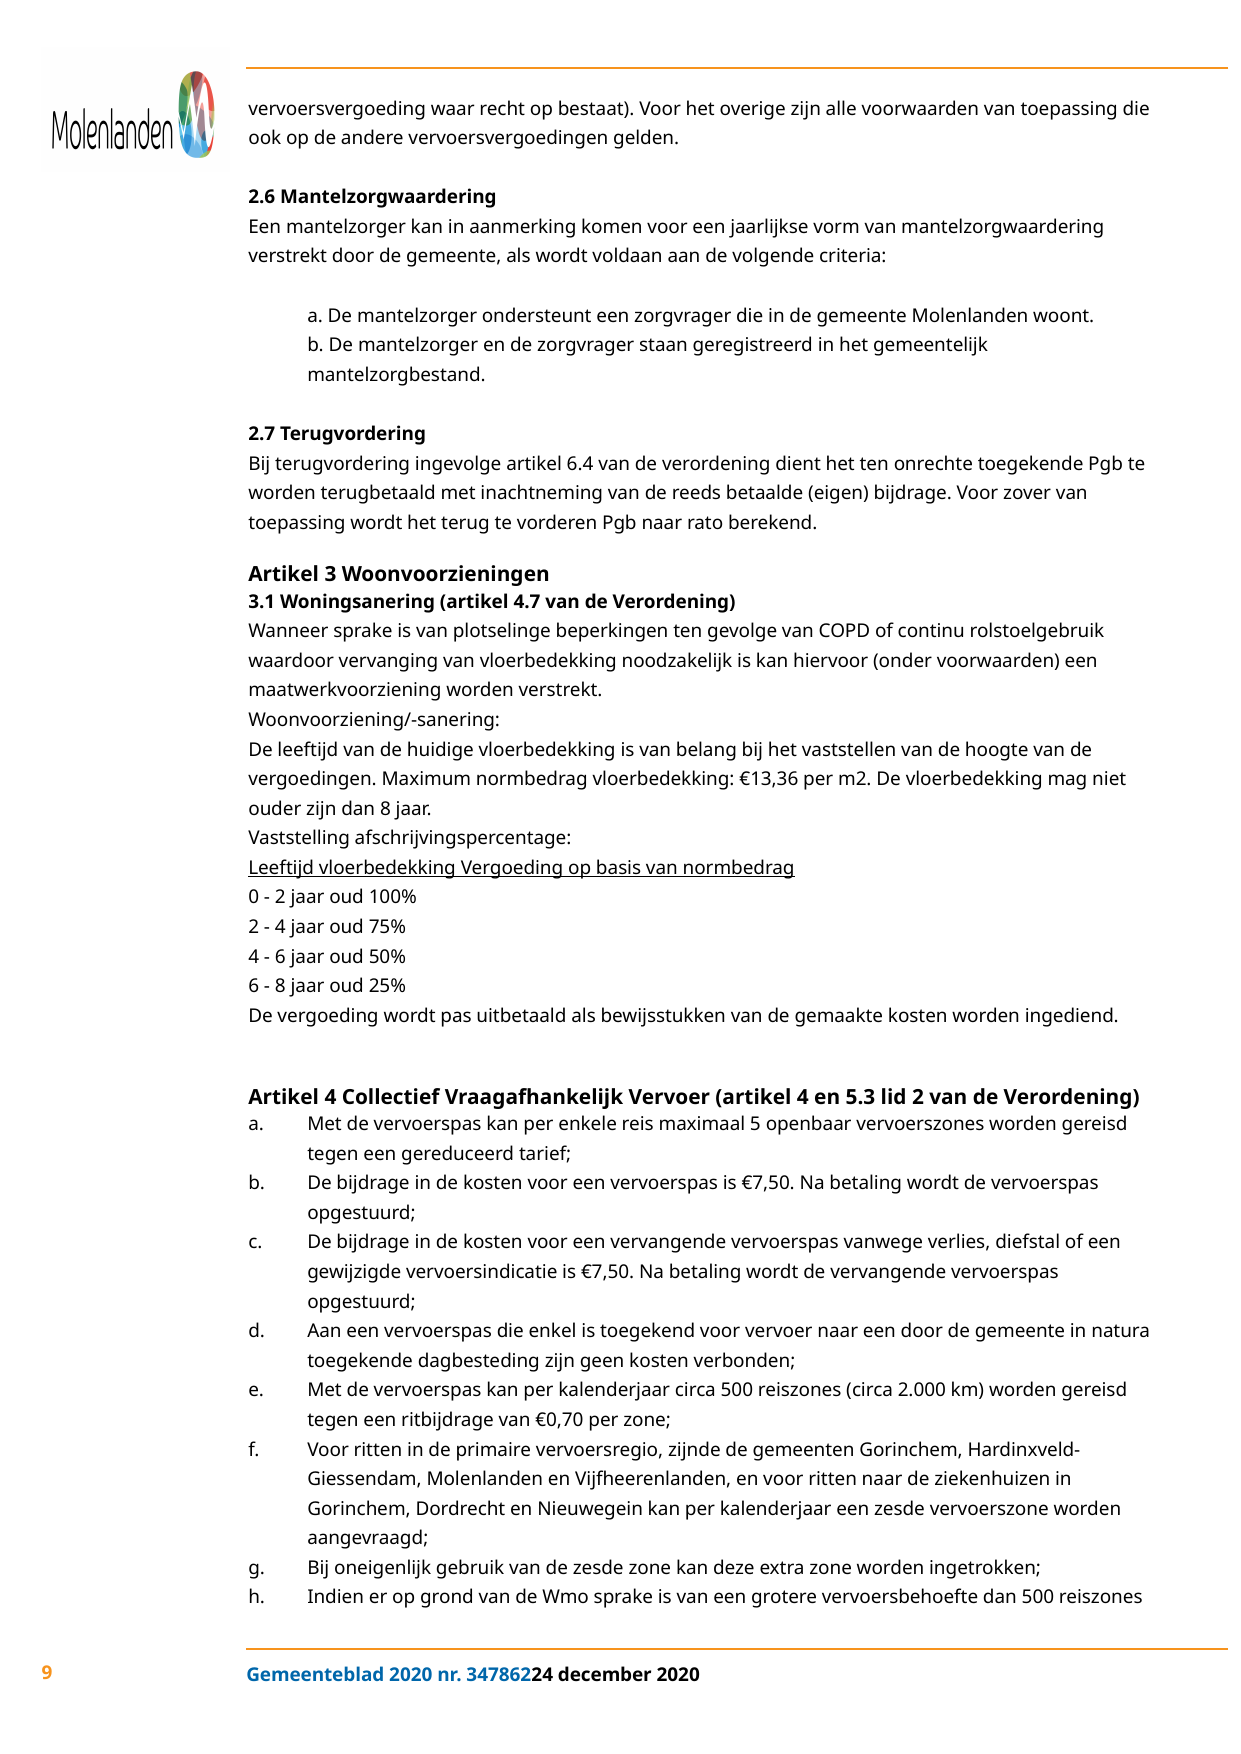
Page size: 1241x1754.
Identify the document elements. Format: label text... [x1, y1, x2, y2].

list De bijdrage in de kosten voor een vervoerspas is €7,50. Na betaling wordt de vervoerspas opgestuurd; [248, 1169, 1152, 1225]
text Artikel 3 Woonvoorzieningen [248, 559, 1152, 588]
list Met de vervoerspas kan per kalenderjaar circa 500 reiszones (circa 2.000 km) worden gereisd tegen een ritbijdrage van €0,70 per zone; [248, 1377, 1152, 1432]
list Aan een vervoerspas die enkel is toegekend voor vervoer naar een door de gemeente in natura toegekende dagbesteding zijn geen kosten verbonden; [248, 1317, 1152, 1373]
text Woonvoorziening/-sanering: [248, 706, 1152, 732]
list Bij oneigenlijk gebruik van de zesde zone kan deze extra zone worden ingetrokken; [248, 1554, 1152, 1580]
list Met de vervoerspas kan per enkele reis maximaal 5 openbaar vervoerszones worden gereisd tegen een gereduceerd tarief; [248, 1110, 1152, 1166]
text Leeftijd vloerbedekking Vergoeding op basis van normbedrag [248, 854, 1152, 880]
text 2.7 Terugvordering [248, 420, 1152, 446]
text 2.6 Mantelzorgwaardering [248, 183, 1152, 209]
text 0 - 2 jaar oud 100% [248, 884, 1152, 909]
text 2 - 4 jaar oud 75% [248, 913, 1152, 939]
list Indien er op grond van de Wmo sprake is van een grotere vervoersbehoefte dan 500 reiszones [248, 1584, 1152, 1609]
text Vaststelling afschrijvingspercentage: [248, 824, 1152, 850]
text Artikel 4 Collectief Vraagafhankelijk Vervoer (artikel 4 en 5.3 lid 2 van de Verordening) [248, 1082, 1152, 1110]
text Een mantelzorger kan in aanmerking komen voor een jaarlijkse vorm van mantelzorgwaardering verstrekt door de gemeente, als wordt voldaan aan de volgende criteria: [248, 213, 1152, 268]
list a. De mantelzorger ondersteunt een zorgvrager die in de gemeente Molenlanden woont. [248, 302, 1152, 328]
text 6 - 8 jaar oud 25% [248, 972, 1152, 998]
text 3.1 Woningsanering (artikel 4.7 van de Verordening) [248, 588, 1152, 613]
picture [41, 47, 231, 172]
text 4 - 6 jaar oud 50% [248, 943, 1152, 968]
list De bijdrage in de kosten voor een vervangende vervoerspas vanwege verlies, diefstal of een gewijzigde vervoersindicatie is €7,50. Na betaling wordt de vervangende vervoerspas opgestuurd; [248, 1229, 1152, 1314]
text Wanneer sprake is van plotselinge beperkingen ten gevolge van COPD of continu rolstoelgebruik waardoor vervanging van vloerbedekking noodzakelijk is kan hiervoor (onder voorwaarden) een maatwerkvoorziening worden verstrekt. [248, 617, 1152, 702]
text vervoersvergoeding waar recht op bestaat). Voor het overige zijn alle voorwaarden van toepassing die ook op de andere vervoersvergoedingen gelden. [248, 95, 1152, 150]
text De leeftijd van de huidige vloerbedekking is van belang bij het vaststellen van de hoogte van de vergoedingen. Maximum normbedrag vloerbedekking: €13,36 per m2. De vloerbedekking mag niet ouder zijn dan 8 jaar. [248, 736, 1152, 821]
list Voor ritten in de primaire vervoersregio, zijnde de gemeenten Gorinchem, Hardinxveld-Giessendam, Molenlanden en Vijfheerenlanden, en voor ritten naar de ziekenhuizen in Gorinchem, Dordrecht en Nieuwegein kan per kalenderjaar een zesde vervoerszone worden aangevraagd; [248, 1436, 1152, 1550]
text De vergoeding wordt pas uitbetaald als bewijsstukken van de gemaakte kosten worden ingediend. [248, 1002, 1152, 1028]
text Bij terugvordering ingevolge artikel 6.4 van de verordening dient het ten onrechte toegekende Pgb te worden terugbetaald met inachtneming van de reeds betaalde (eigen) bijdrage. Voor zover van toepassing wordt het terug te vorderen Pgb naar rato berekend. [248, 450, 1152, 535]
list b. De mantelzorger en de zorgvrager staan geregistreerd in het gemeentelijk mantelzorgbestand. [248, 331, 1152, 387]
